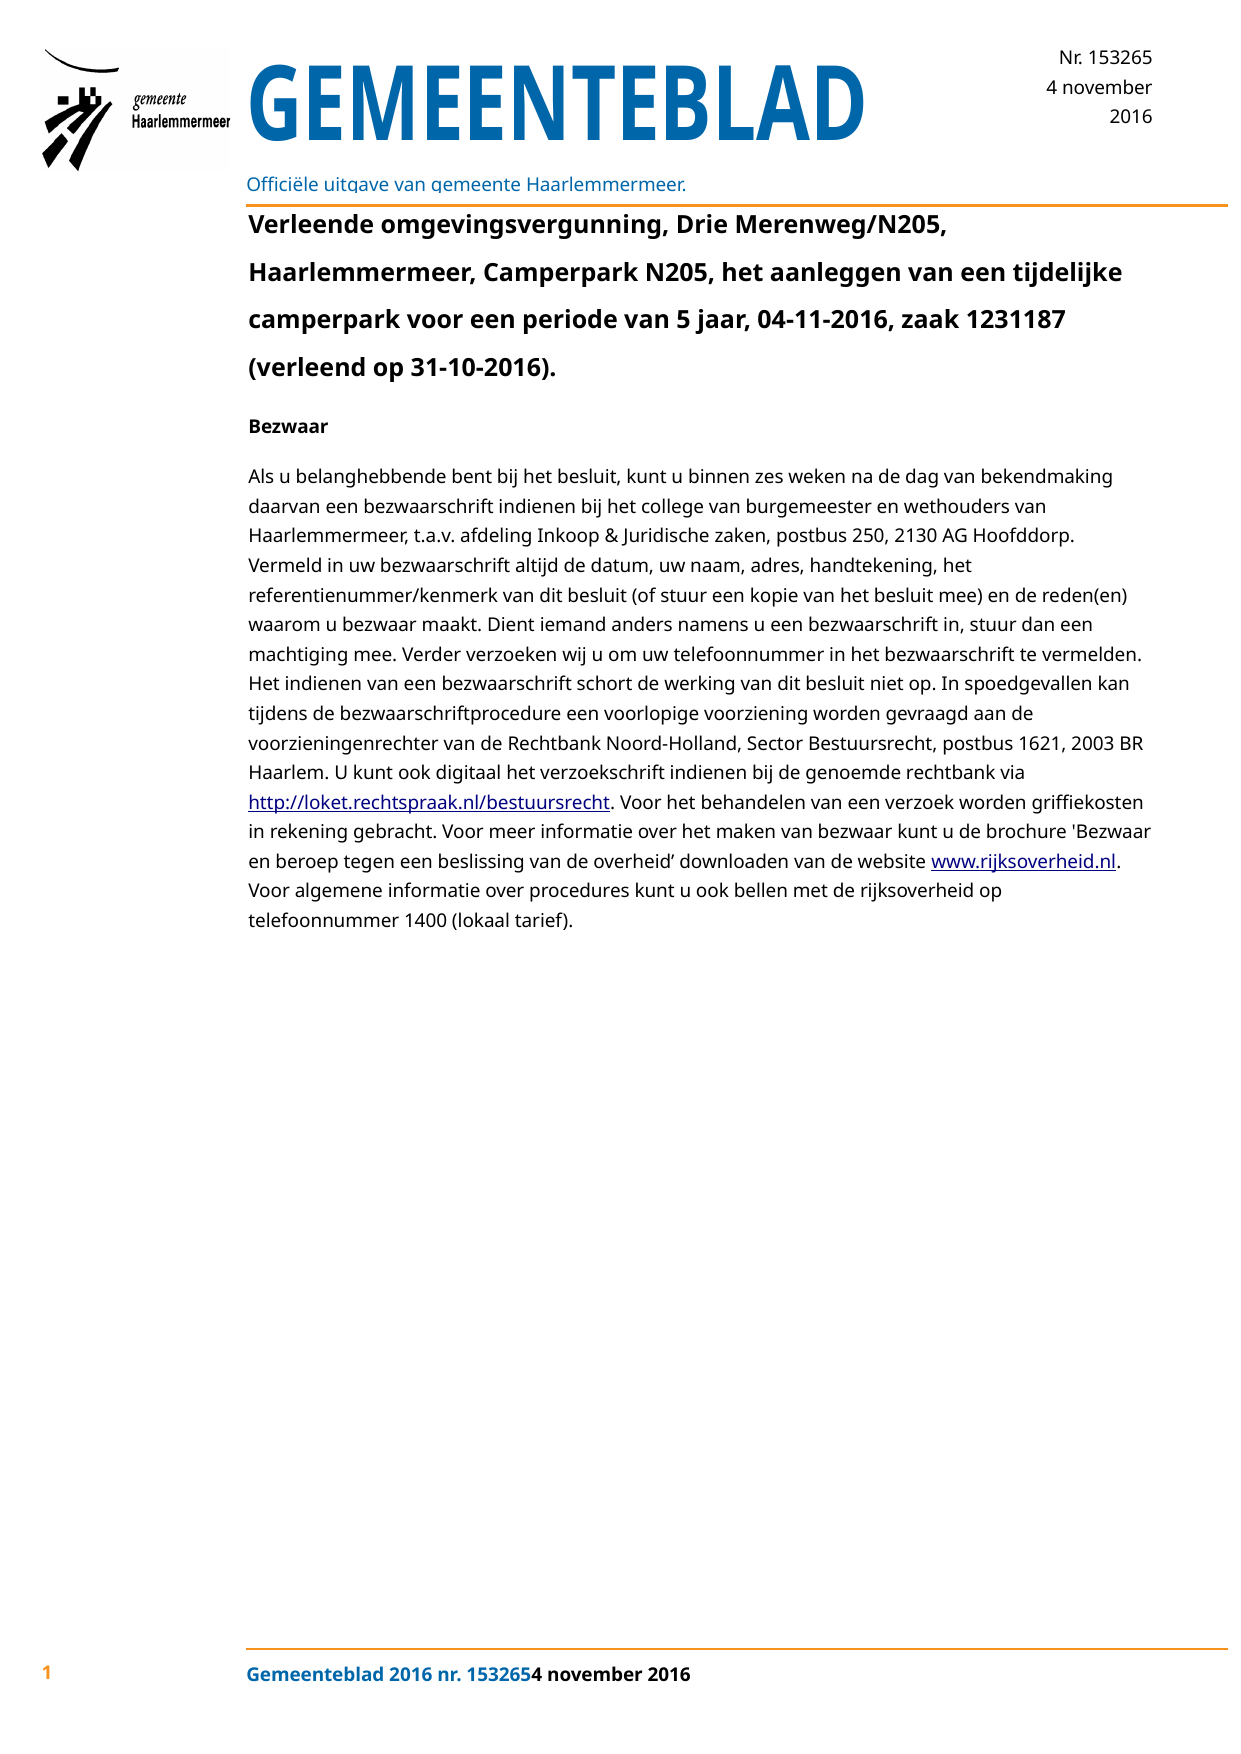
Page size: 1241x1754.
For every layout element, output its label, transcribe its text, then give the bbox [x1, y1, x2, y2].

text Verleende omgevingsvergunning, Drie Merenweg/N205, Haarlemmermeer, Camperpark N205, het aanleggen van een tijdelijke camperpark voor een periode van 5 jaar, 04-11-2016, zaak 1231187 (verleend op 31-10-2016). [248, 207, 1152, 384]
text Bezwaar [248, 413, 1152, 439]
text Als u belanghebbende bent bij het besluit, kunt u binnen zes weken na de dag van bekendmaking daarvan een bezwaarschrift indienen bij het college van burgemeester en wethouders van Haarlemmermeer, t.a.v. afdeling Inkoop & Juridische zaken, postbus 250, 2130 AG Hoofddorp. Vermeld in uw bezwaarschrift altijd de datum, uw naam, adres, handtekening, het referentienummer/kenmerk van dit besluit (of stuur een kopie van het besluit mee) en de reden(en) waarom u bezwaar maakt. Dient iemand anders namens u een bezwaarschrift in, stuur dan een machtiging mee. Verder verzoeken wij u om uw telefoonnummer in het bezwaarschrift te vermelden. Het indienen van een bezwaarschrift schort de werking van dit besluit niet op. In spoedgevallen kan tijdens de bezwaarschriftprocedure een voorlopige voorziening worden gevraagd aan de voorzieningenrechter van de Rechtbank Noord-Holland, Sector Bestuursrecht, postbus 1621, 2003 BR Haarlem. U kunt ook digitaal het verzoekschrift indienen bij de genoemde rechtbank via http://loket.rechtspraak.nl/bestuursrecht. Voor het behandelen van een verzoek worden griffiekosten in rekening gebracht. Voor meer informatie over het maken van bezwaar kunt u de brochure 'Bezwaar en beroep tegen een beslissing van de overheid’ downloaden van de website www.rijksoverheid.nl. Voor algemene informatie over procedures kunt u ook bellen met de rijksoverheid op telefoonnummer 1400 (lokaal tarief). [248, 463, 1152, 933]
picture [41, 47, 231, 172]
